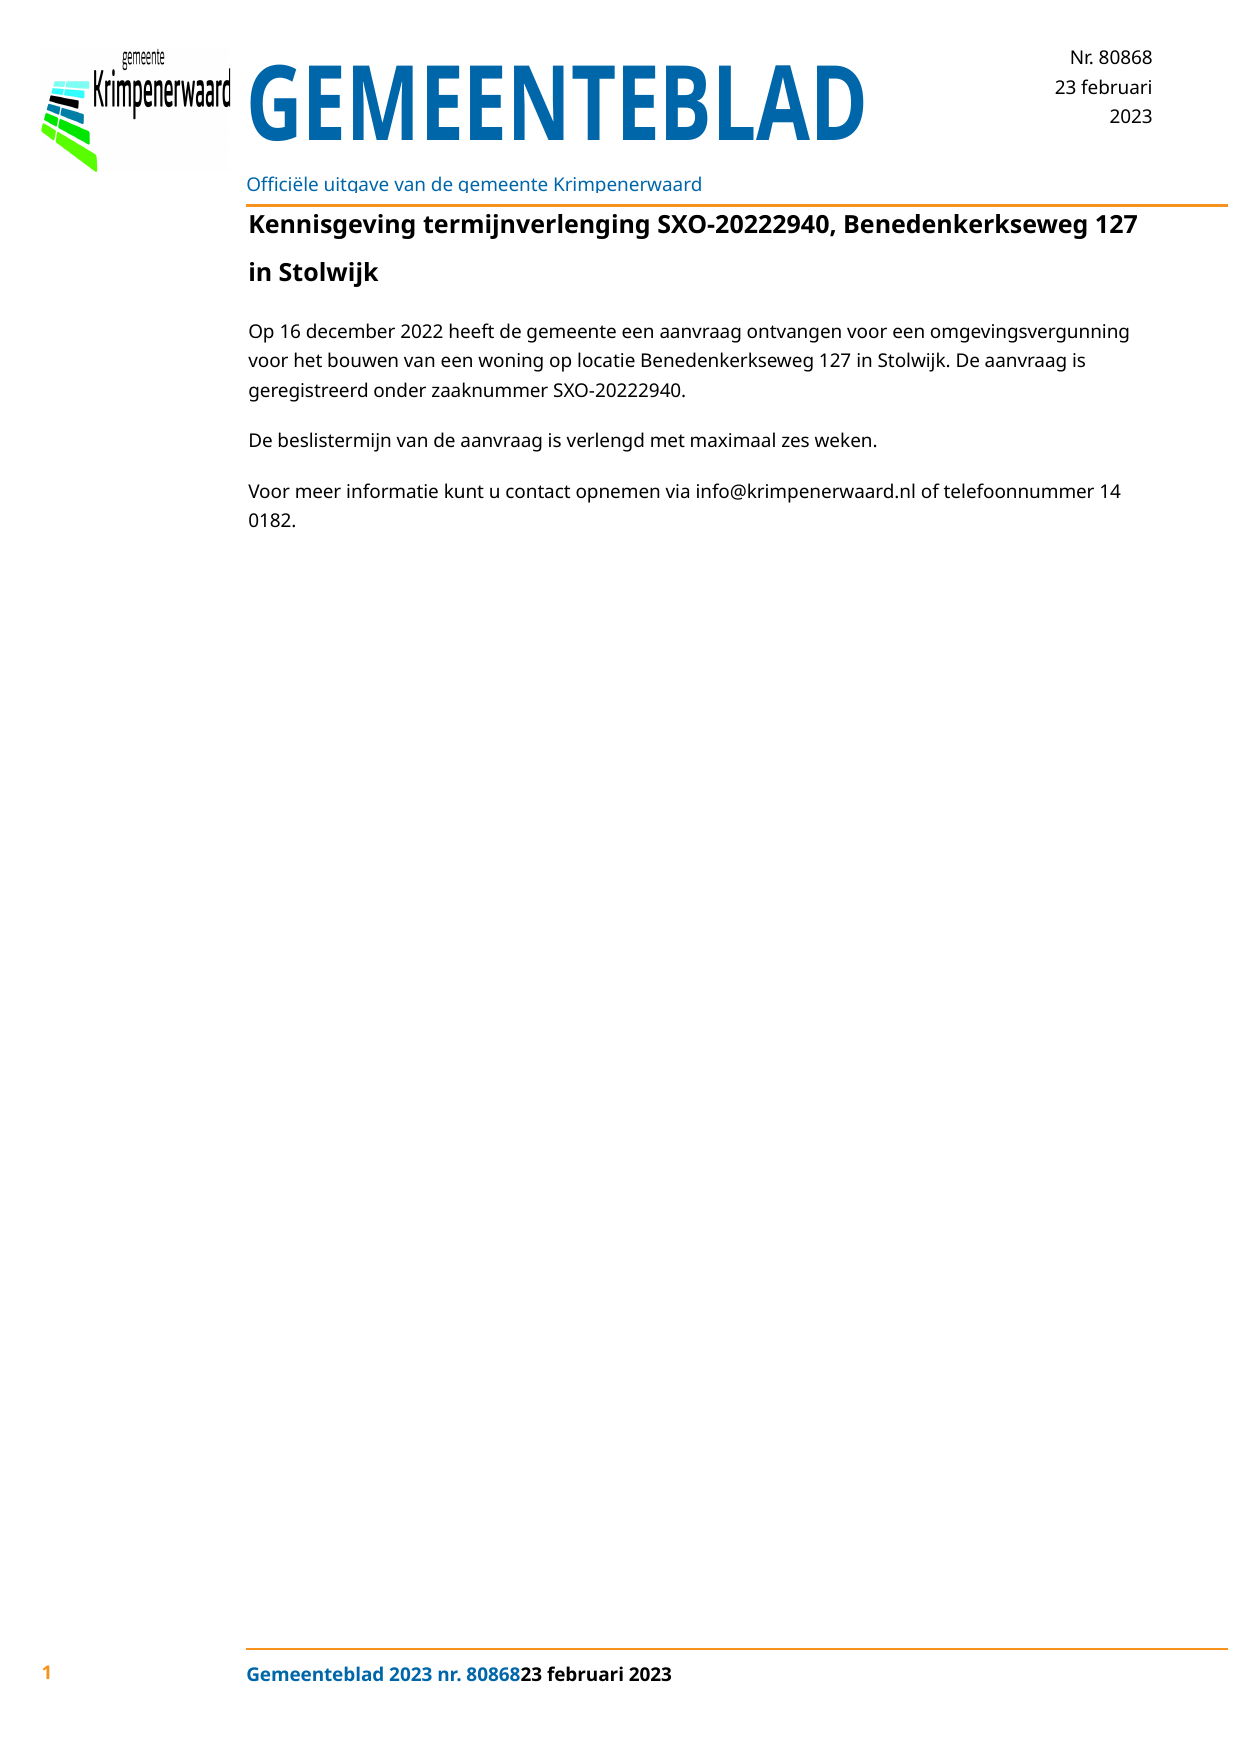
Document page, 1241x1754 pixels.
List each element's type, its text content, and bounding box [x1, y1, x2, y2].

text Op 16 december 2022 heeft de gemeente een aanvraag ontvangen voor een omgevingsvergunning voor het bouwen van een woning op locatie Benedenkerkseweg 127 in Stolwijk. De aanvraag is geregistreerd onder zaaknummer SXO-20222940. [248, 318, 1152, 403]
text Kennisgeving termijnverlenging SXO-20222940, Benedenkerkseweg 127 in Stolwijk [248, 207, 1152, 288]
picture [41, 47, 231, 172]
text Voor meer informatie kunt u contact opnemen via info@krimpenerwaard.nl of telefoonnummer 14 0182. [248, 478, 1152, 533]
text De beslistermijn van de aanvraag is verlengd met maximaal zes weken. [248, 427, 1152, 453]
